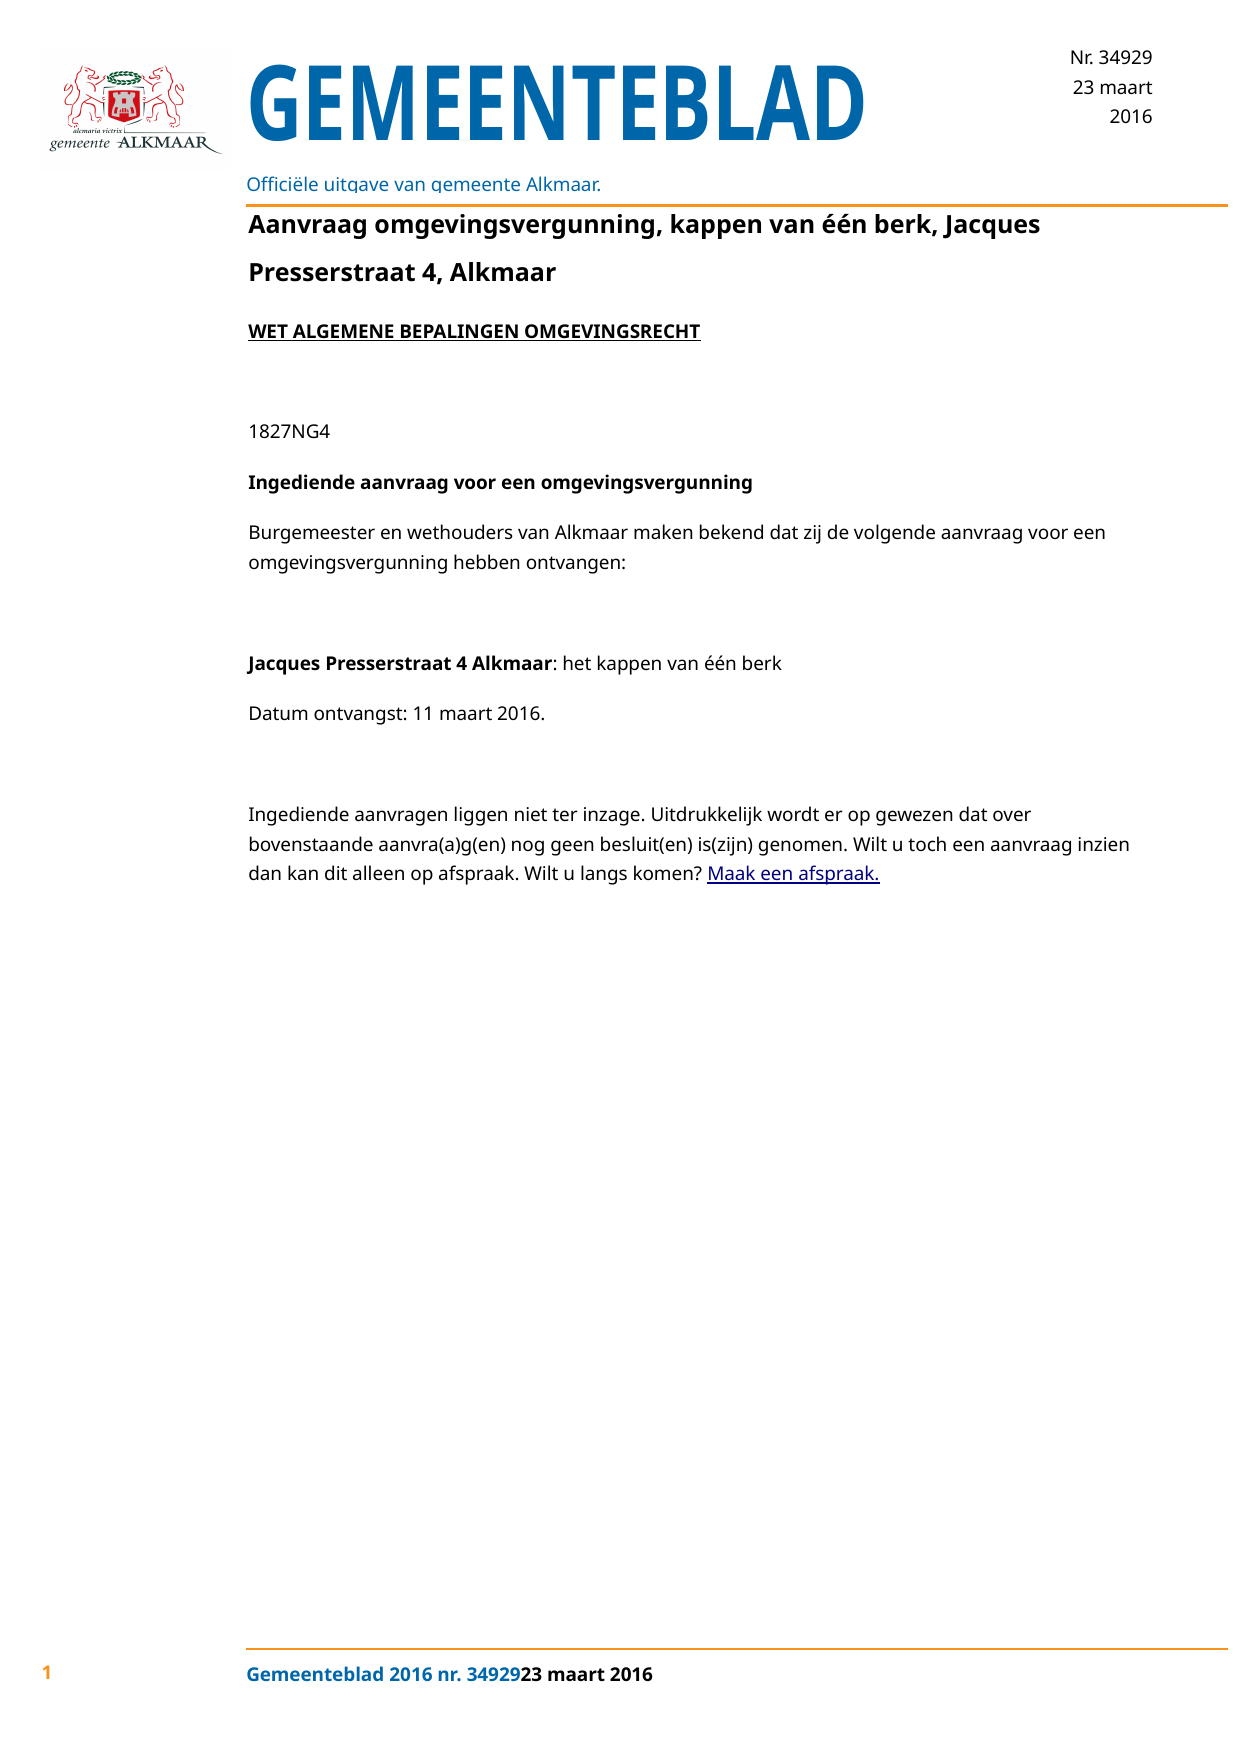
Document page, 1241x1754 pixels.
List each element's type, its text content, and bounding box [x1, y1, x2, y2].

text 1827NG4 [248, 419, 1152, 444]
text Jacques Presserstraat 4 Alkmaar: het kappen van één berk [248, 650, 1152, 676]
text Ingediende aanvraag voor een omgevingsvergunning [248, 469, 1152, 495]
text Burgemeester en wethouders van Alkmaar maken bekend dat zij de volgende aanvraag voor een omgevingsvergunning hebben ontvangen: [248, 519, 1152, 575]
text Aanvraag omgevingsvergunning, kappen van één berk, Jacques Presserstraat 4, Alkmaar [248, 207, 1152, 288]
text Ingediende aanvragen liggen niet ter inzage. Uitdrukkelijk wordt er op gewezen dat over bovenstaande aanvra(a)g(en) nog geen besluit(en) is(zijn) genomen. Wilt u toch een aanvraag inzien dan kan dit alleen op afspraak. Wilt u langs komen? Maak een afspraak. [248, 801, 1152, 886]
text WET ALGEMENE BEPALINGEN OMGEVINGSRECHT [248, 318, 1152, 344]
picture [41, 47, 231, 172]
text Datum ontvangst: 11 maart 2016. [248, 700, 1152, 726]
